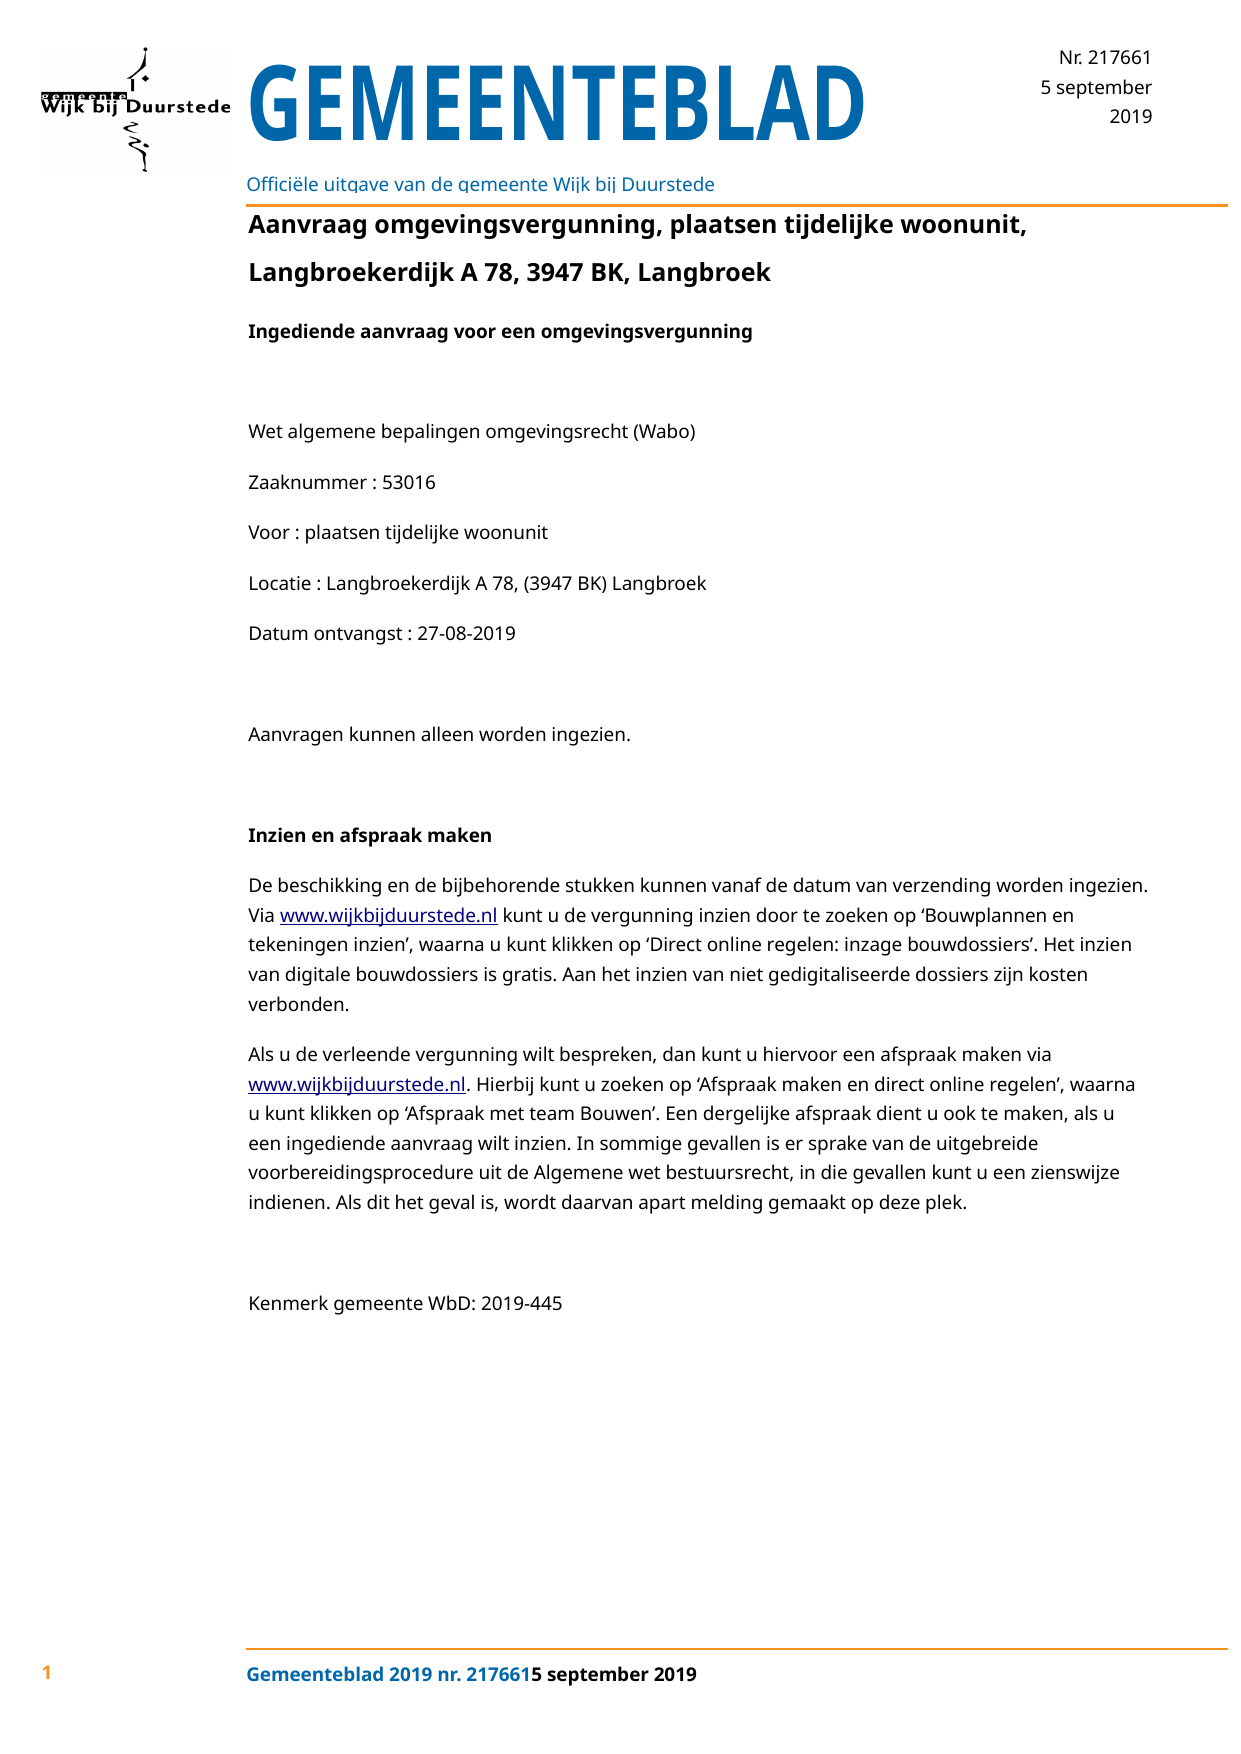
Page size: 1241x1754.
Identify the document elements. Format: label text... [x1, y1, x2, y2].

text De beschikking en de bijbehorende stukken kunnen vanaf de datum van verzending worden ingezien. Via www.wijkbijduurstede.nl kunt u de vergunning inzien door te zoeken op ‘Bouwplannen en tekeningen inzien’, waarna u kunt klikken op ‘Direct online regelen: inzage bouwdossiers’. Het inzien van digitale bouwdossiers is gratis. Aan het inzien van niet gedigitaliseerde dossiers zijn kosten verbonden. [248, 872, 1152, 1017]
text Wet algemene bepalingen omgevingsrecht (Wabo) [248, 419, 1152, 444]
text Datum ontvangst : 27-08-2019 [248, 620, 1152, 646]
text Zaaknummer : 53016 [248, 469, 1152, 495]
text Aanvraag omgevingsvergunning, plaatsen tijdelijke woonunit, Langbroekerdijk A 78, 3947 BK, Langbroek [248, 207, 1152, 288]
text Als u de verleende vergunning wilt bespreken, dan kunt u hiervoor een afspraak maken via www.wijkbijduurstede.nl. Hierbij kunt u zoeken op ‘Afspraak maken en direct online regelen’, waarna u kunt klikken op ‘Afspraak met team Bouwen’. Een dergelijke afspraak dient u ook te maken, als u een ingediende aanvraag wilt inzien. In sommige gevallen is er sprake van de uitgebreide voorbereidingsprocedure uit de Algemene wet bestuursrecht, in die gevallen kunt u een zienswijze indienen. Als dit het geval is, wordt daarvan apart melding gemaakt op deze plek. [248, 1041, 1152, 1215]
text Voor : plaatsen tijdelijke woonunit [248, 519, 1152, 545]
text Inzien en afspraak maken [248, 822, 1152, 848]
text Aanvragen kunnen alleen worden ingezien. [248, 721, 1152, 747]
text Ingediende aanvraag voor een omgevingsvergunning [248, 318, 1152, 344]
text Locatie : Langbroekerdijk A 78, (3947 BK) Langbroek [248, 570, 1152, 596]
picture [41, 47, 231, 172]
text Kenmerk gemeente WbD: 2019-445 [248, 1290, 1152, 1316]
